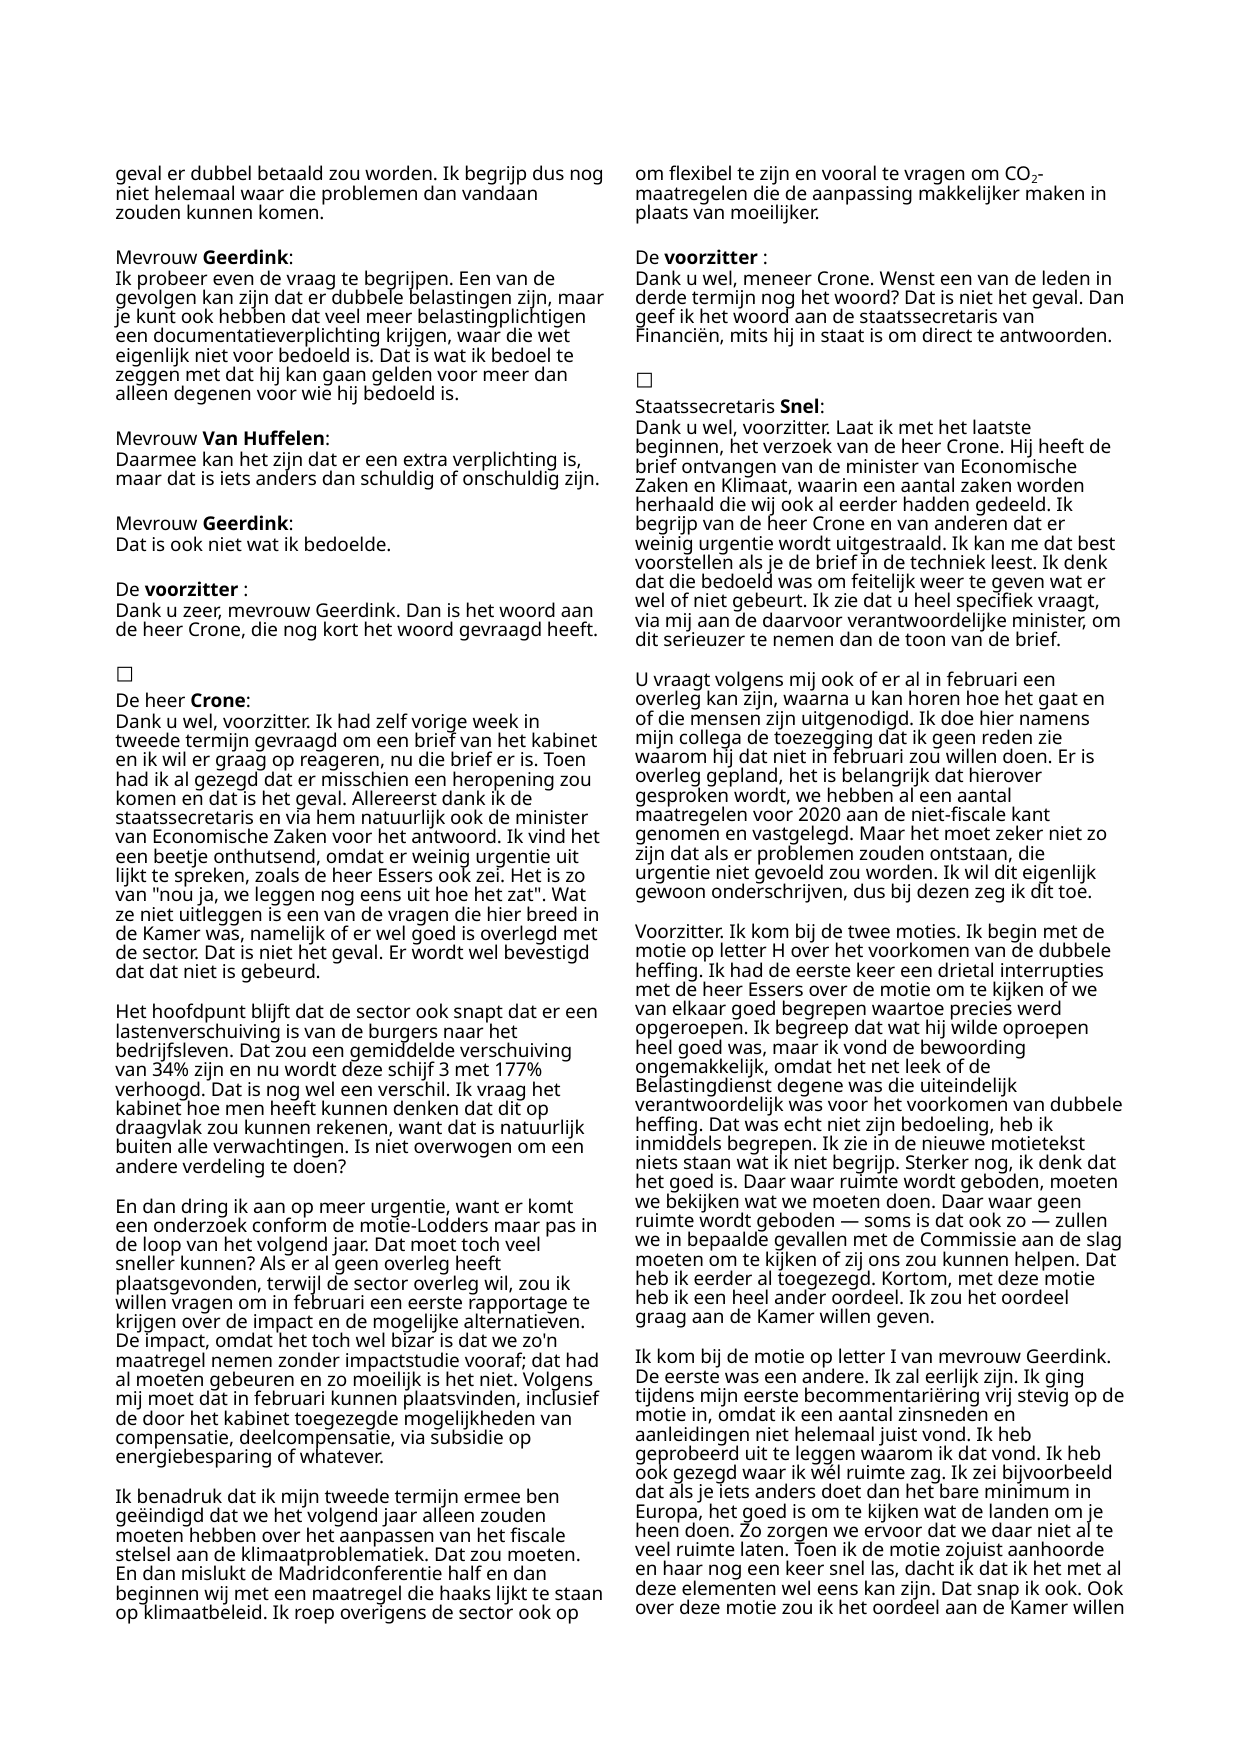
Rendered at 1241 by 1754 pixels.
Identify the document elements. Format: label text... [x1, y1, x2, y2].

text Voorzitter. Ik kom bij de twee moties. Ik begin met de motie op letter H over het voorkomen van de dubbele heffing. Ik had de eerste keer een drietal interrupties met de heer Essers over de motie om te kijken of we van elkaar goed begrepen waartoe precies werd opgeroepen. Ik begreep dat wat hij wilde oproepen heel goed was, maar ik vond de bewoording ongemakkelijk, omdat het net leek of de Belastingdienst degene was die uiteindelijk verantwoordelijk was voor het voorkomen van dubbele heffing. Dat was echt niet zijn bedoeling, heb ik inmiddels begrepen. Ik zie in de nieuwe motietekst niets staan wat ik niet begrijp. Sterker nog, ik denk dat het goed is. Daar waar ruimte wordt geboden, moeten we bekijken wat we moeten doen. Daar waar geen ruimte wordt geboden — soms is dat ook zo — zullen we in bepaalde gevallen met de Commissie aan de slag moeten om te kijken of zij ons zou kunnen helpen. Dat heb ik eerder al toegezegd. Kortom, met deze motie heb ik een heel ander oordeel. Ik zou het oordeel graag aan de Kamer willen geven. [635, 923, 1125, 1328]
text Ik kom bij de motie op letter I van mevrouw Geerdink. De eerste was een andere. Ik zal eerlijk zijn. Ik ging tijdens mijn eerste becommentariëring vrij stevig op de motie in, omdat ik een aantal zinsneden en aanleidingen niet helemaal juist vond. Ik heb geprobeerd uit te leggen waarom ik dat vond. Ik heb ook gezegd waar ik wél ruimte zag. Ik zei bijvoorbeeld dat als je iets anders doet dan het bare minimum in Europa, het goed is om te kijken wat de landen om je heen doen. Zo zorgen we ervoor dat we daar niet al te veel ruimte laten. Toen ik de motie zojuist aanhoorde en haar nog een keer snel las, dacht ik dat ik het met al deze elementen wel eens kan zijn. Dat snap ik ook. Ook over deze motie zou ik het oordeel aan de Kamer willen [635, 1348, 1125, 1618]
text Mevrouw Geerdink: [115, 244, 605, 270]
text En dan dring ik aan op meer urgentie, want er komt een onderzoek conform de motie-Lodders maar pas in de loop van het volgend jaar. Dat moet toch veel sneller kunnen? Als er al geen overleg heeft plaatsgevonden, terwijl de sector overleg wil, zou ik willen vragen om in februari een eerste rapportage te krijgen over de impact en de mogelijke alternatieven. De impact, omdat het toch wel bizar is dat we zo'n maatregel nemen zonder impactstudie vooraf; dat had al moeten gebeuren en zo moeilijk is het niet. Volgens mij moet dat in februari kunnen plaatsvinden, inclusief de door het kabinet toegezegde mogelijkheden van compensatie, deelcompensatie, via subsidie op energiebesparing of whatever. [115, 1198, 605, 1467]
text Dank u wel, meneer Crone. Wenst een van de leden in derde termijn nog het woord? Dat is niet het geval. Dan geef ik het woord aan de staatssecretaris van Financiën, mits hij in staat is om direct te antwoorden. [635, 270, 1125, 347]
text om flexibel te zijn en vooral te vragen om CO2-maatregelen die de aanpassing makkelijker maken in plaats van moeilijker. [635, 165, 1125, 223]
text Het hoofdpunt blijft dat de sector ook snapt dat er een lastenverschuiving is van de burgers naar het bedrijfsleven. Dat zou een gemiddelde verschuiving van 34% zijn en nu wordt deze schijf 3 met 177% verhoogd. Dat is nog wel een verschil. Ik vraag het kabinet hoe men heeft kunnen denken dat dit op draagvlak zou kunnen rekenen, want dat is natuurlijk buiten alle verwachtingen. Is niet overwogen om een andere verdeling te doen? [115, 1003, 605, 1177]
text geval er dubbel betaald zou worden. Ik begrijp dus nog niet helemaal waar die problemen dan vandaan zouden kunnen komen. [115, 165, 605, 223]
text Mevrouw Geerdink: [115, 511, 605, 536]
text Ik benadruk dat ik mijn tweede termijn ermee ben geëindigd dat we het volgend jaar alleen zouden moeten hebben over het aanpassen van het fiscale stelsel aan de klimaatproblematiek. Dat zou moeten. En dan mislukt de Madridconferentie half en dan beginnen wij met een maatregel die haaks lijkt te staan op klimaatbeleid. Ik roep overigens de sector ook op [115, 1488, 605, 1623]
text Dank u wel, voorzitter. Ik had zelf vorige week in tweede termijn gevraagd om een brief van het kabinet en ik wil er graag op reageren, nu die brief er is. Toen had ik al gezegd dat er misschien een heropening zou komen en dat is het geval. Allereerst dank ik de staatssecretaris en via hem natuurlijk ook de minister van Economische Zaken voor het antwoord. Ik vind het een beetje onthutsend, omdat er weinig urgentie uit lijkt te spreken, zoals de heer Essers ook zei. Het is zo van "nou ja, we leggen nog eens uit hoe het zat". Wat ze niet uitleggen is een van de vragen die hier breed in de Kamer was, namelijk of er wel goed is overlegd met de sector. Dat is niet het geval. Er wordt wel bevestigd dat dat niet is gebeurd. [115, 713, 605, 983]
text De voorzitter : [635, 244, 1125, 270]
text ⬜ [115, 661, 605, 687]
text Dat is ook niet wat ik bedoelde. [115, 536, 605, 556]
text Ik probeer even de vraag te begrijpen. Een van de gevolgen kan zijn dat er dubbele belastingen zijn, maar je kunt ook hebben dat veel meer belastingplichtigen een documentatieverplichting krijgen, waar die wet eigenlijk niet voor bedoeld is. Dat is wat ik bedoel te zeggen met dat hij kan gaan gelden voor meer dan alleen degenen voor wie hij bedoeld is. [115, 270, 605, 404]
text Daarmee kan het zijn dat er een extra verplichting is, maar dat is iets anders dan schuldig of onschuldig zijn. [115, 451, 605, 490]
text Mevrouw Van Huffelen: [115, 425, 605, 451]
text U vraagt volgens mij ook of er al in februari een overleg kan zijn, waarna u kan horen hoe het gaat en of die mensen zijn uitgenodigd. Ik doe hier namens mijn collega de toezegging dat ik geen reden zie waarom hij dat niet in februari zou willen doen. Er is overleg gepland, het is belangrijk dat hierover gesproken wordt, we hebben al een aantal maatregelen voor 2020 aan de niet-fiscale kant genomen en vastgelegd. Maar het moet zeker niet zo zijn dat als er problemen zouden ontstaan, die urgentie niet gevoeld zou worden. Ik wil dit eigenlijk gewoon onderschrijven, dus bij dezen zeg ik dit toe. [635, 671, 1125, 902]
text De heer Crone: [115, 687, 605, 713]
text ⬜ [635, 368, 1125, 393]
text Dank u zeer, mevrouw Geerdink. Dan is het woord aan de heer Crone, die nog kort het woord gevraagd heeft. [115, 602, 605, 641]
text Staatssecretaris Snel: [635, 393, 1125, 419]
text Dank u wel, voorzitter. Laat ik met het laatste beginnen, het verzoek van de heer Crone. Hij heeft de brief ontvangen van de minister van Economische Zaken en Klimaat, waarin een aantal zaken worden herhaald die wij ook al eerder hadden gedeeld. Ik begrijp van de heer Crone en van anderen dat er weinig urgentie wordt uitgestraald. Ik kan me dat best voorstellen als je de brief in de techniek leest. Ik denk dat die bedoeld was om feitelijk weer te geven wat er wel of niet gebeurt. Ik zie dat u heel specifiek vraagt, via mij aan de daarvoor verantwoordelijke minister, om dit serieuzer te nemen dan de toon van de brief. [635, 419, 1125, 650]
text De voorzitter : [115, 576, 605, 602]
